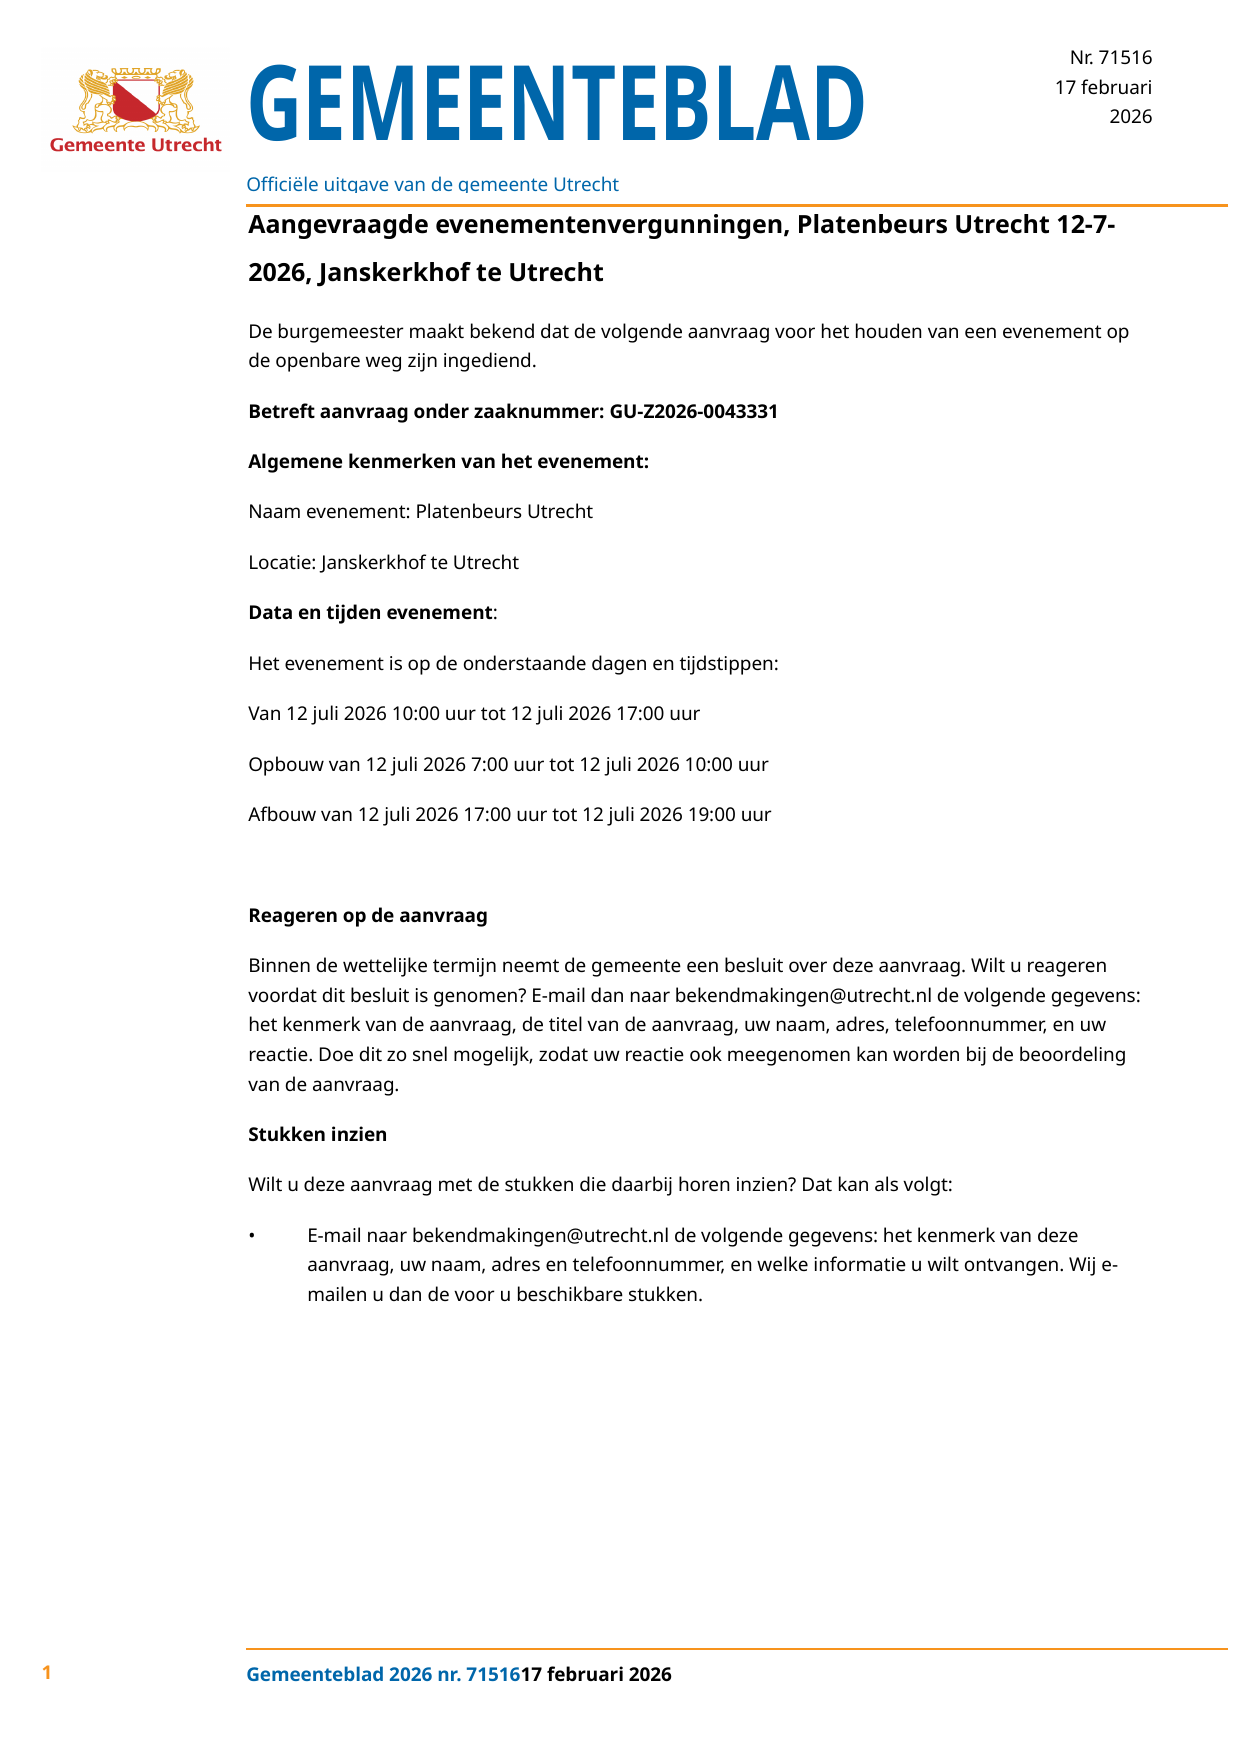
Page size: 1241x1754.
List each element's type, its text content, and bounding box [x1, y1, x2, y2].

text Stukken inzien [248, 1121, 1152, 1147]
text De burgemeester maakt bekend dat de volgende aanvraag voor het houden van een evenement op de openbare weg zijn ingediend. [248, 318, 1152, 373]
text Locatie: Janskerkhof te Utrecht [248, 549, 1152, 575]
text Betreft aanvraag onder zaaknummer: GU-Z2026-0043331 [248, 398, 1152, 424]
text Aangevraagde evenementenvergunningen, Platenbeurs Utrecht 12-7-2026, Janskerkhof te Utrecht [248, 207, 1152, 288]
text Data en tijden evenement: [248, 599, 1152, 625]
text Reageren op de aanvraag [248, 902, 1152, 928]
picture [41, 47, 231, 172]
text Opbouw van 12 juli 2026 7:00 uur tot 12 juli 2026 10:00 uur [248, 751, 1152, 777]
text Van 12 juli 2026 10:00 uur tot 12 juli 2026 17:00 uur [248, 700, 1152, 726]
list E-mail naar bekendmakingen@utrecht.nl de volgende gegevens: het kenmerk van deze aanvraag, uw naam, adres en telefoonnummer, en welke informatie u wilt ontvangen. Wij e-mailen u dan de voor u beschikbare stukken. [248, 1222, 1152, 1307]
text Binnen de wettelijke termijn neemt de gemeente een besluit over deze aanvraag. Wilt u reageren voordat dit besluit is genomen? E-mail dan naar bekendmakingen@utrecht.nl de volgende gegevens: het kenmerk van de aanvraag, de titel van de aanvraag, uw naam, adres, telefoonnummer, en uw reactie. Doe dit zo snel mogelijk, zodat uw reactie ook meegenomen kan worden bij de beoordeling van de aanvraag. [248, 952, 1152, 1097]
text Afbouw van 12 juli 2026 17:00 uur tot 12 juli 2026 19:00 uur [248, 801, 1152, 827]
text Algemene kenmerken van het evenement: [248, 448, 1152, 474]
text Naam evenement: Platenbeurs Utrecht [248, 499, 1152, 524]
text Het evenement is op de onderstaande dagen en tijdstippen: [248, 650, 1152, 676]
text Wilt u deze aanvraag met de stukken die daarbij horen inzien? Dat kan als volgt: [248, 1172, 1152, 1197]
